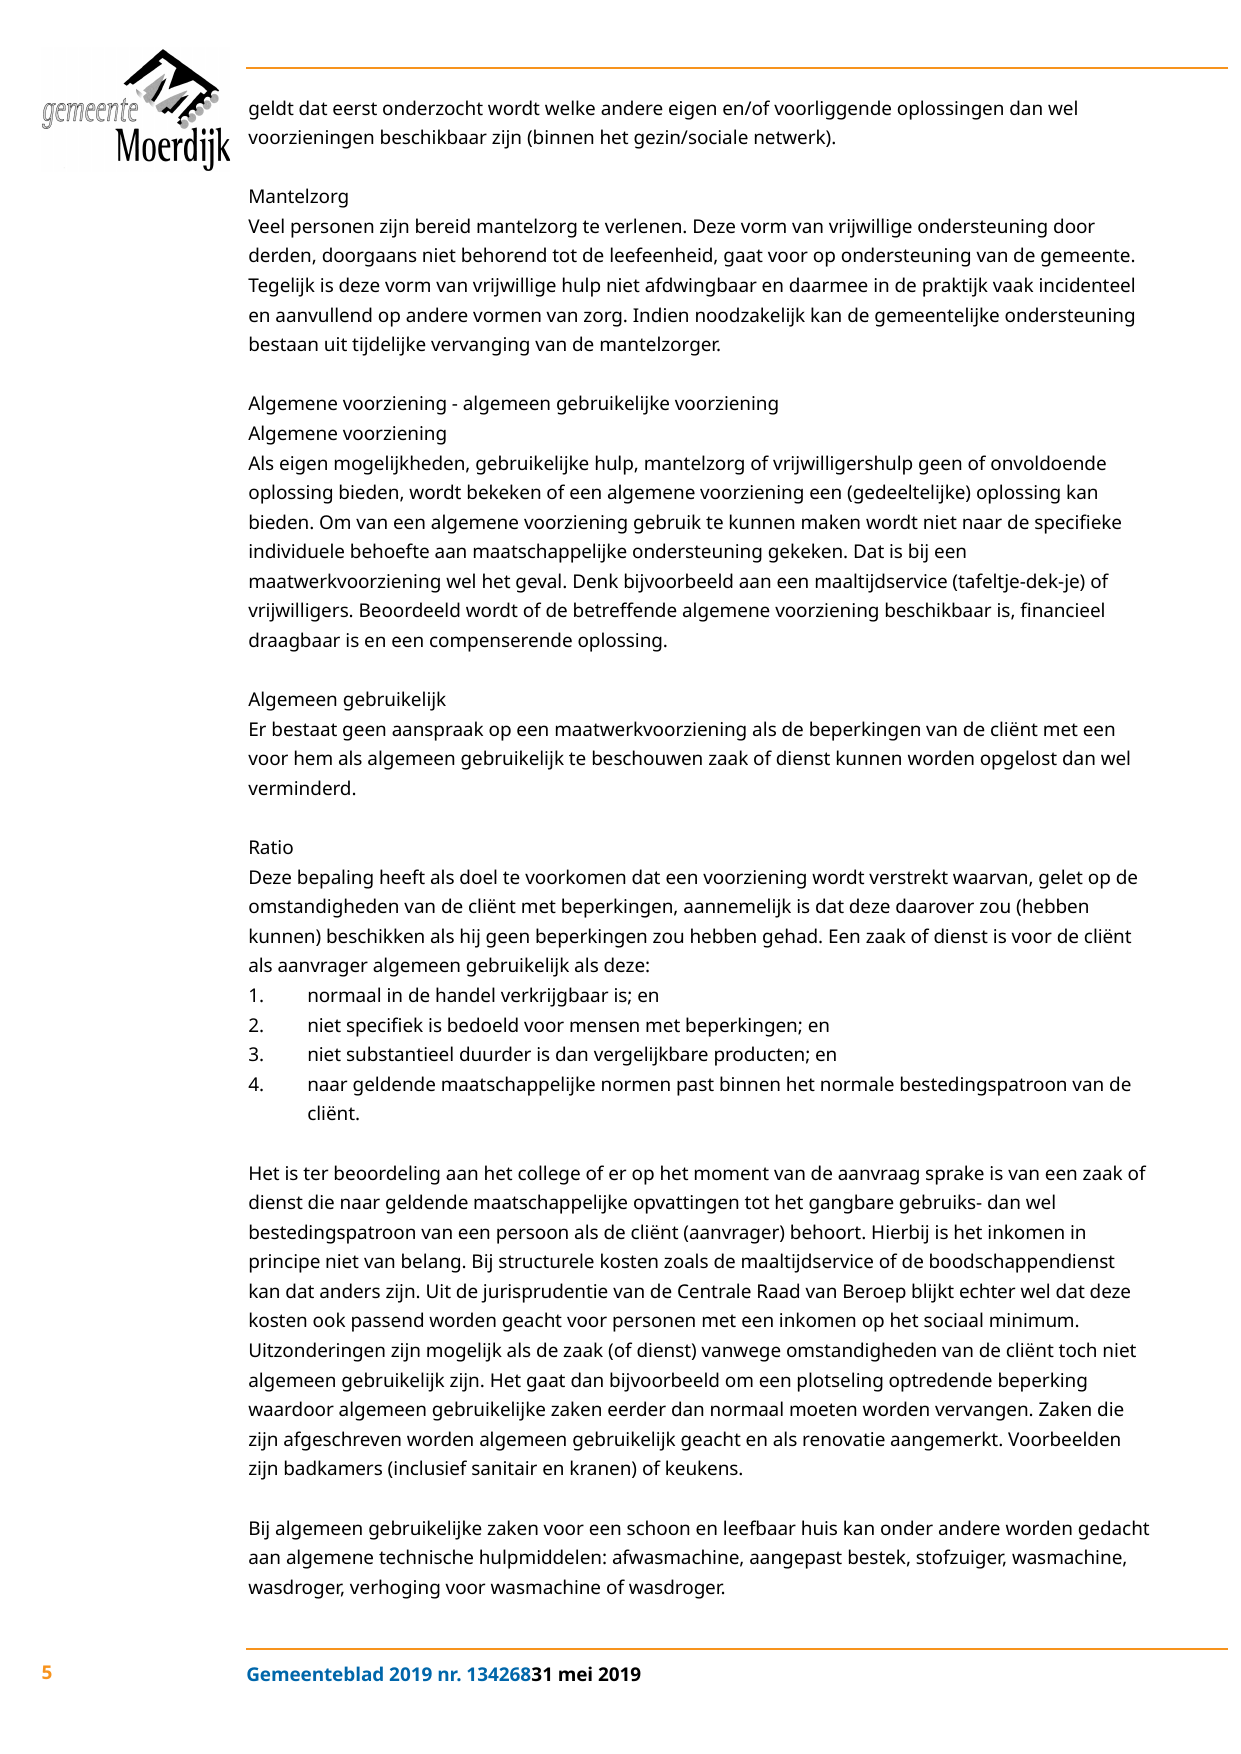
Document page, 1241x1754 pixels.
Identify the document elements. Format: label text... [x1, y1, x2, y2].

text Deze bepaling heeft als doel te voorkomen dat een voorziening wordt verstrekt waarvan, gelet op de omstandigheden van de cliënt met beperkingen, aannemelijk is dat deze daarover zou (hebben kunnen) beschikken als hij geen beperkingen zou hebben gehad. Een zaak of dienst is voor de cliënt als aanvrager algemeen gebruikelijk als deze: [248, 864, 1152, 978]
list naar geldende maatschappelijke normen past binnen het normale bestedingspatroon van de cliënt. [248, 1071, 1152, 1126]
text Ratio [248, 834, 1152, 860]
text Mantelzorg [248, 183, 1152, 209]
picture [41, 47, 231, 172]
text geldt dat eerst onderzocht wordt welke andere eigen en/of voorliggende oplossingen dan wel voorzieningen beschikbaar zijn (binnen het gezin/sociale netwerk). [248, 95, 1152, 150]
text Algemene voorziening - algemeen gebruikelijke voorziening [248, 391, 1152, 416]
text Algemeen gebruikelijk [248, 686, 1152, 712]
text Veel personen zijn bereid mantelzorg te verlenen. Deze vorm van vrijwillige ondersteuning door derden, doorgaans niet behorend tot de leefeenheid, gaat voor op ondersteuning van de gemeente. Tegelijk is deze vorm van vrijwillige hulp niet afdwingbaar en daarmee in de praktijk vaak incidenteel en aanvullend op andere vormen van zorg. Indien noodzakelijk kan de gemeentelijke ondersteuning bestaan uit tijdelijke vervanging van de mantelzorger. [248, 213, 1152, 357]
text Algemene voorziening [248, 420, 1152, 446]
list normaal in de handel verkrijgbaar is; en [248, 982, 1152, 1008]
text Bij algemeen gebruikelijke zaken voor een schoon en leefbaar huis kan onder andere worden gedacht aan algemene technische hulpmiddelen: afwasmachine, aangepast bestek, stofzuiger, wasmachine, wasdroger, verhoging voor wasmachine of wasdroger. [248, 1515, 1152, 1600]
list niet specifiek is bedoeld voor mensen met beperkingen; en [248, 1012, 1152, 1038]
text Als eigen mogelijkheden, gebruikelijke hulp, mantelzorg of vrijwilligershulp geen of onvoldoende oplossing bieden, wordt bekeken of een algemene voorziening een (gedeeltelijke) oplossing kan bieden. Om van een algemene voorziening gebruik te kunnen maken wordt niet naar de specifieke individuele behoefte aan maatschappelijke ondersteuning gekeken. Dat is bij een maatwerkvoorziening wel het geval. Denk bijvoorbeeld aan een maaltijdservice (tafeltje-dek-je) of vrijwilligers. Beoordeeld wordt of de betreffende algemene voorziening beschikbaar is, financieel draagbaar is en een compenserende oplossing. [248, 450, 1152, 653]
text Er bestaat geen aanspraak op een maatwerkvoorziening als de beperkingen van de cliënt met een voor hem als algemeen gebruikelijk te beschouwen zaak of dienst kunnen worden opgelost dan wel verminderd. [248, 716, 1152, 801]
list niet substantieel duurder is dan vergelijkbare producten; en [248, 1041, 1152, 1067]
text Het is ter beoordeling aan het college of er op het moment van de aanvraag sprake is van een zaak of dienst die naar geldende maatschappelijke opvattingen tot het gangbare gebruiks- dan wel bestedingspatroon van een persoon als de cliënt (aanvrager) behoort. Hierbij is het inkomen in principe niet van belang. Bij structurele kosten zoals de maaltijdservice of de boodschappendienst kan dat anders zijn. Uit de jurisprudentie van de Centrale Raad van Beroep blijkt echter wel dat deze kosten ook passend worden geacht voor personen met een inkomen op het sociaal minimum. Uitzonderingen zijn mogelijk als de zaak (of dienst) vanwege omstandigheden van de cliënt toch niet algemeen gebruikelijk zijn. Het gaat dan bijvoorbeeld om een plotseling optredende beperking waardoor algemeen gebruikelijke zaken eerder dan normaal moeten worden vervangen. Zaken die zijn afgeschreven worden algemeen gebruikelijk geacht en als renovatie aangemerkt. Voorbeelden zijn badkamers (inclusief sanitair en kranen) of keukens. [248, 1160, 1152, 1481]
